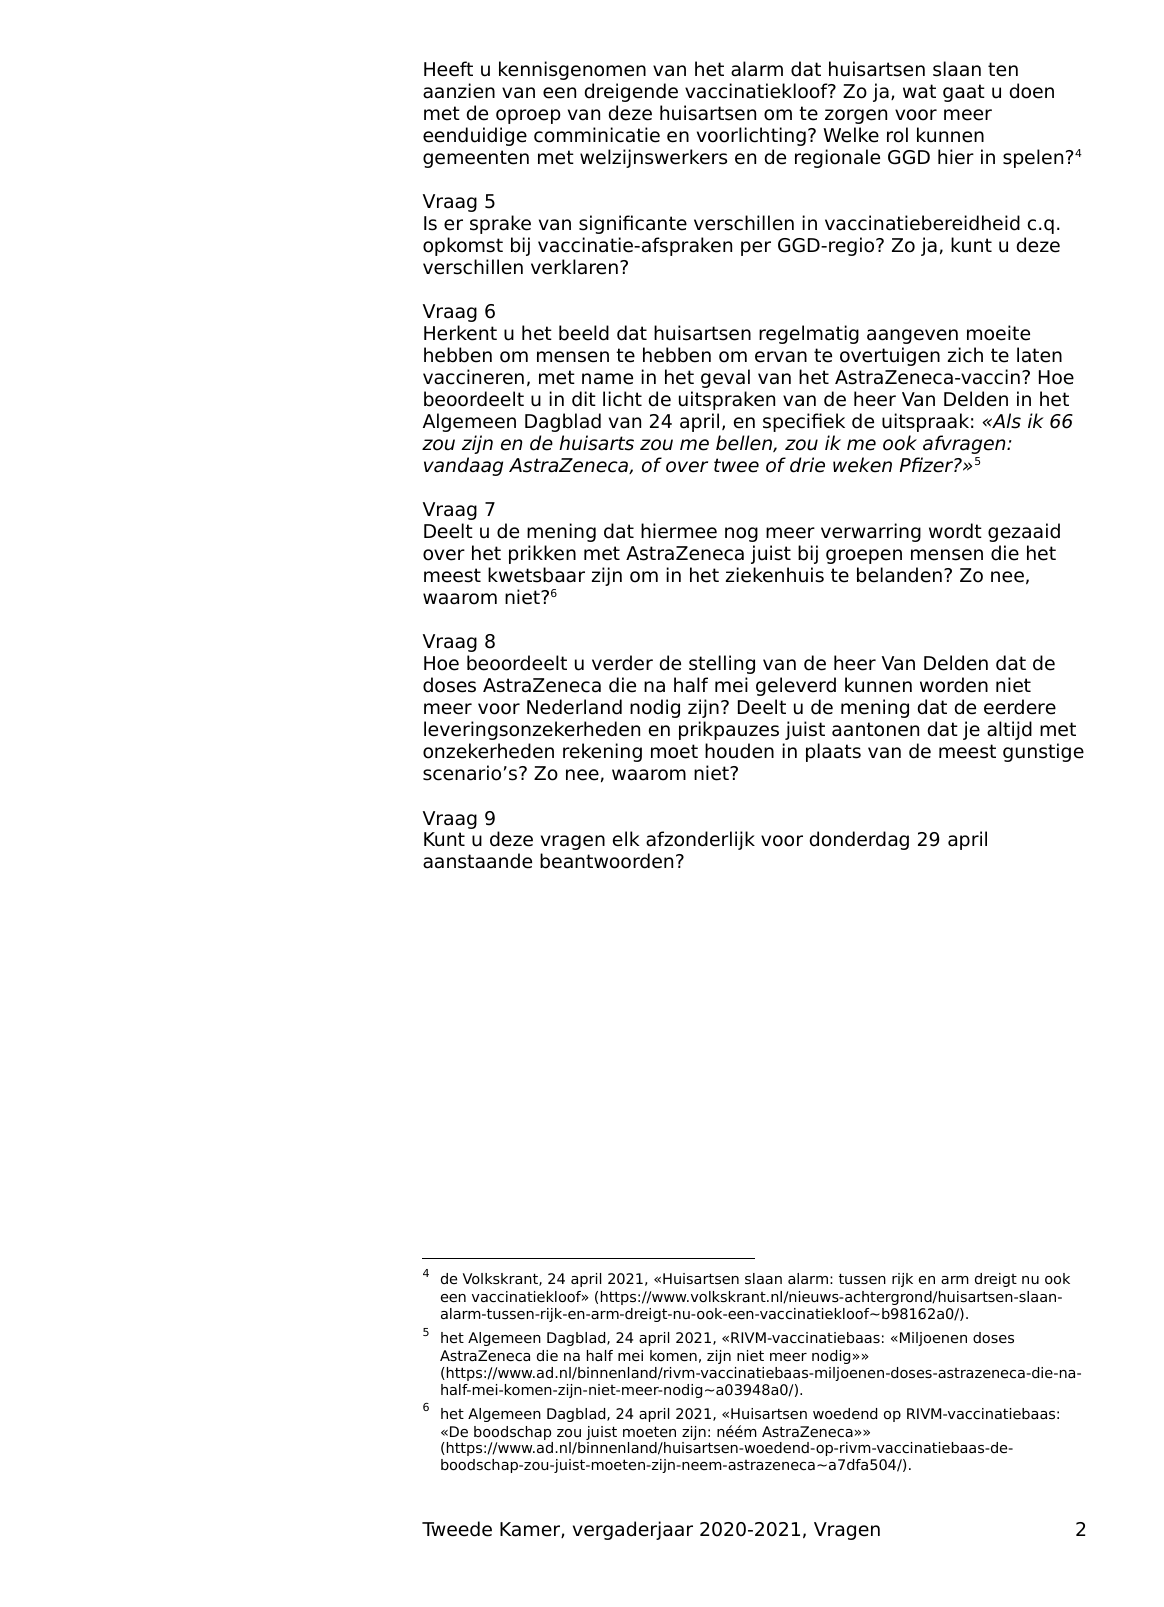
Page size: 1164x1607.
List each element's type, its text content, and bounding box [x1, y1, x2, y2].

text Deelt u de mening dat hiermee nog meer verwarring wordt gezaaid over het prikken met AstraZeneca juist bij groepen mensen die het meest kwetsbaar zijn om in het ziekenhuis te belanden? Zo nee, waarom niet? [422, 521, 1087, 609]
text Vraag 7 [422, 499, 1087, 521]
text het Algemeen Dagblad, 24 april 2021, «Huisartsen woedend op RIVM-vaccinatiebaas: «De boodschap zou juist moeten zijn: néém AstraZeneca»» (https://www.ad.nl/binnenland/huisartsen-woedend-op-rivm-vaccinatiebaas-de-boodschap-zou-juist-moeten-zijn-neem-astrazeneca~a7dfa504/). [422, 1402, 1087, 1474]
text het Algemeen Dagblad, 24 april 2021, «RIVM-vaccinatiebaas: «Miljoenen doses AstraZeneca die na half mei komen, zijn niet meer nodig»» (https://www.ad.nl/binnenland/rivm-vaccinatiebaas-miljoenen-doses-astrazeneca-die-na-half-mei-komen-zijn-niet-meer-nodig~a03948a0/). [422, 1326, 1087, 1399]
text Herkent u het beeld dat huisartsen regelmatig aangeven moeite hebben om mensen te hebben om ervan te overtuigen zich te laten vaccineren, met name in het geval van het AstraZeneca-vaccin? Hoe beoordeelt u in dit licht de uitspraken van de heer Van Delden in het Algemeen Dagblad van 24 april, en specifiek de uitspraak: «Als ik 66 zou zijn en de huisarts zou me bellen, zou ik me ook afvragen: vandaag AstraZeneca, of over twee of drie weken Pfizer?» [422, 323, 1087, 477]
text Vraag 9 [422, 807, 1087, 829]
text de Volkskrant, 24 april 2021, «Huisartsen slaan alarm: tussen rijk en arm dreigt nu ook een vaccinatiekloof» (https://www.volkskrant.nl/nieuws-achtergrond/huisartsen-slaan-alarm-tussen-rijk-en-arm-dreigt-nu-ook-een-vaccinatiekloof~b98162a0/). [422, 1267, 1087, 1323]
text Vraag 6 [422, 301, 1087, 323]
text Is er sprake van significante verschillen in vaccinatiebereidheid c.q. opkomst bij vaccinatie-afspraken per GGD-regio? Zo ja, kunt u deze verschillen verklaren? [422, 213, 1087, 279]
text Heeft u kennisgenomen van het alarm dat huisartsen slaan ten aanzien van een dreigende vaccinatiekloof? Zo ja, wat gaat u doen met de oproep van deze huisartsen om te zorgen voor meer eenduidige comminicatie en voorlichting? Welke rol kunnen gemeenten met welzijnswerkers en de regionale GGD hier in spelen? [422, 59, 1087, 169]
text Vraag 8 [422, 631, 1087, 653]
text Hoe beoordeelt u verder de stelling van de heer Van Delden dat de doses AstraZeneca die na half mei geleverd kunnen worden niet meer voor Nederland nodig zijn? Deelt u de mening dat de eerdere leveringsonzekerheden en prikpauzes juist aantonen dat je altijd met onzekerheden rekening moet houden in plaats van de meest gunstige scenario’s? Zo nee, waarom niet? [422, 653, 1087, 785]
text Vraag 5 [422, 191, 1087, 213]
text Kunt u deze vragen elk afzonderlijk voor donderdag 29 april aanstaande beantwoorden? [422, 829, 1087, 873]
